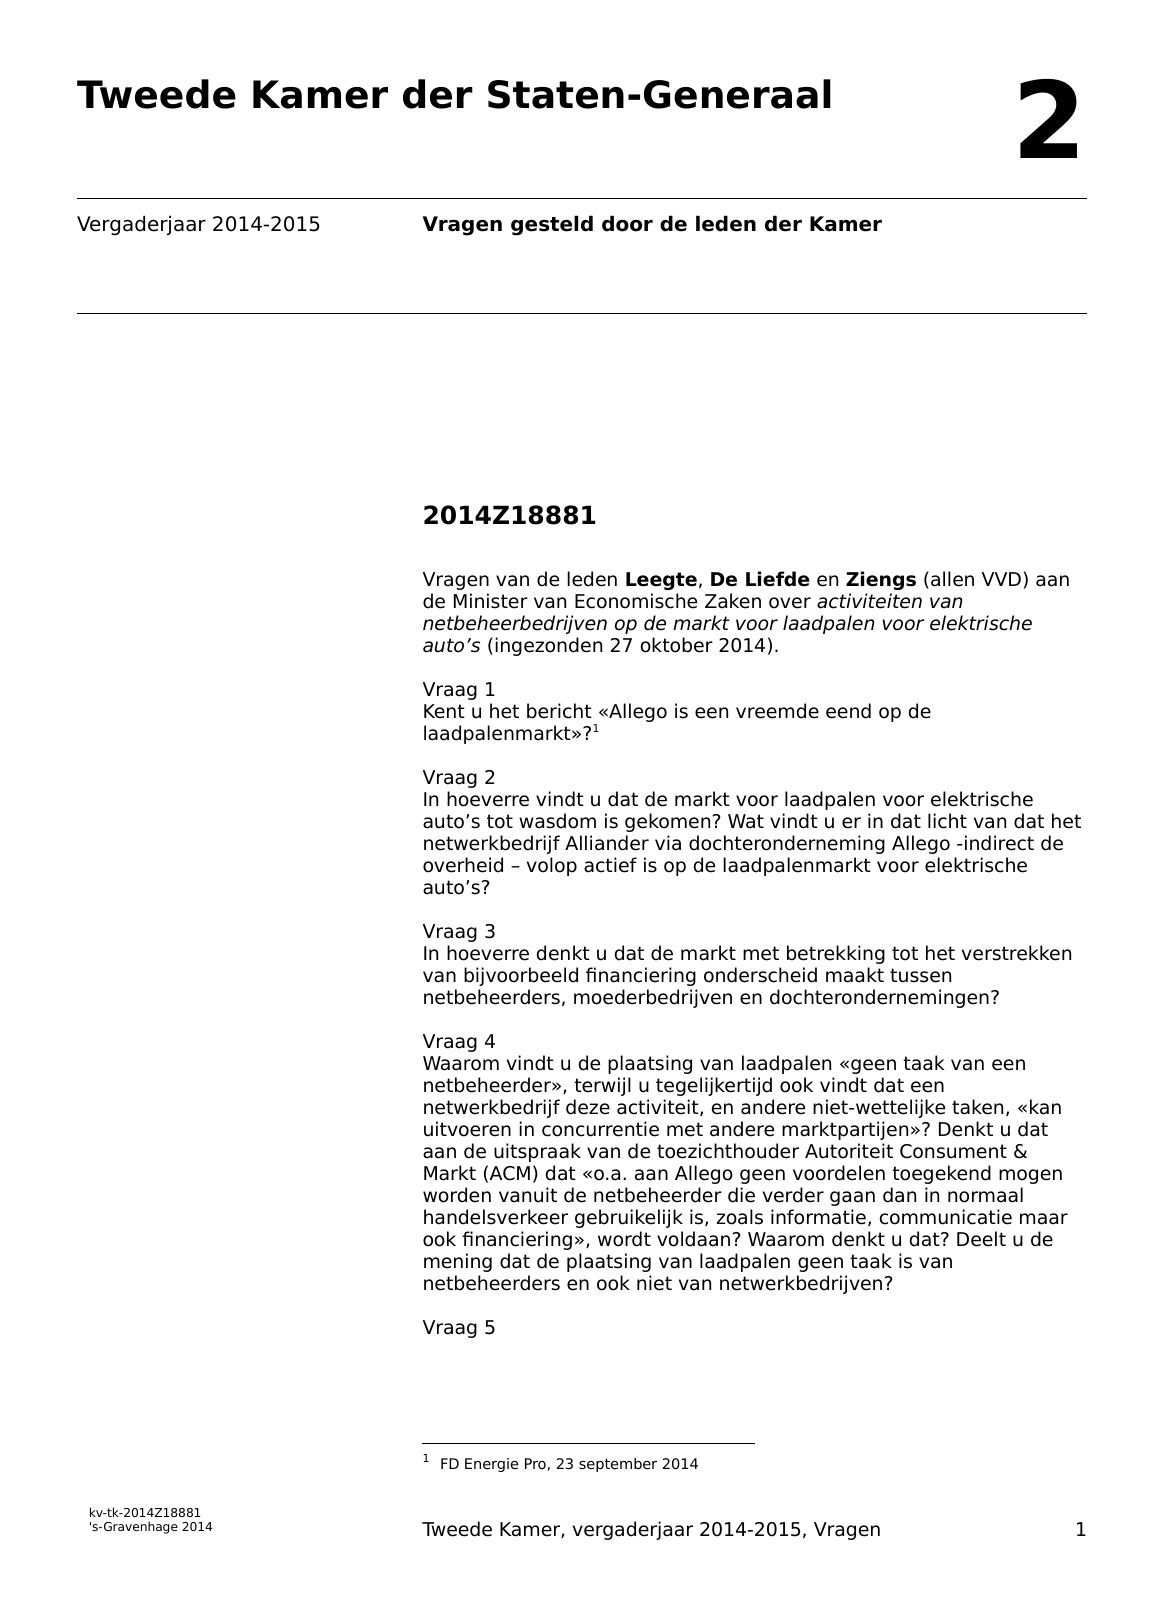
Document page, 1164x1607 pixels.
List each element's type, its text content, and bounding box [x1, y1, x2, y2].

text Vraag 5 [422, 1317, 1087, 1339]
text FD Energie Pro, 23 september 2014 [422, 1452, 1087, 1474]
text Vraag 2 [422, 767, 1087, 789]
table_cell Vergaderjaar 2014-2015 [77, 199, 422, 313]
text Vraag 4 [422, 1031, 1087, 1053]
text Waarom vindt u de plaatsing van laadpalen «geen taak van een netbeheerder», terwijl u tegelijkertijd ook vindt dat een netwerkbedrijf deze activiteit, en andere niet-wettelijke taken, «kan uitvoeren in concurrentie met andere marktpartijen»? Denkt u dat aan de uitspraak van de toezichthouder Autoriteit Consument & Markt (ACM) dat «o.a. aan Allego geen voordelen toegekend mogen worden vanuit de netbeheerder die verder gaan dan in normaal handelsverkeer gebruikelijk is, zoals informatie, communicatie maar ook financiering», wordt voldaan? Waarom denkt u dat? Deelt u de mening dat de plaatsing van laadpalen geen taak is van netbeheerders en ook niet van netwerkbedrijven? [422, 1053, 1087, 1295]
text Vraag 1 [422, 679, 1087, 701]
table_cell Vragen gesteld door de leden der Kamer [422, 199, 1087, 313]
text 's-Gravenhage 2014 [88, 1520, 323, 1534]
text In hoeverre denkt u dat de markt met betrekking tot het verstrekken van bijvoorbeeld financiering onderscheid maakt tussen netbeheerders, moederbedrijven en dochterondernemingen? [422, 943, 1087, 1009]
text Vragen van de leden Leegte, De Liefde en Ziengs (allen VVD) aan de Minister van Economische Zaken over activiteiten van netbeheerbedrijven op de markt voor laadpalen voor elektrische auto’s (ingezonden 27 oktober 2014). [422, 569, 1087, 657]
table_header 2 [886, 59, 1087, 198]
text Vraag 3 [422, 921, 1087, 943]
table_header Tweede Kamer der Staten-Generaal [77, 59, 886, 198]
text Kent u het bericht «Allego is een vreemde eend op de laadpalenmarkt»? [422, 701, 1087, 745]
text In hoeverre vindt u dat de markt voor laadpalen voor elektrische auto’s tot wasdom is gekomen? Wat vindt u er in dat licht van dat het netwerkbedrijf Alliander via dochteronderneming Allego -indirect de overheid – volop actief is op de laadpalenmarkt voor elektrische auto’s? [422, 789, 1087, 899]
text 2014Z18881 [422, 501, 1087, 531]
text kv-tk-2014Z18881 [88, 1506, 323, 1520]
